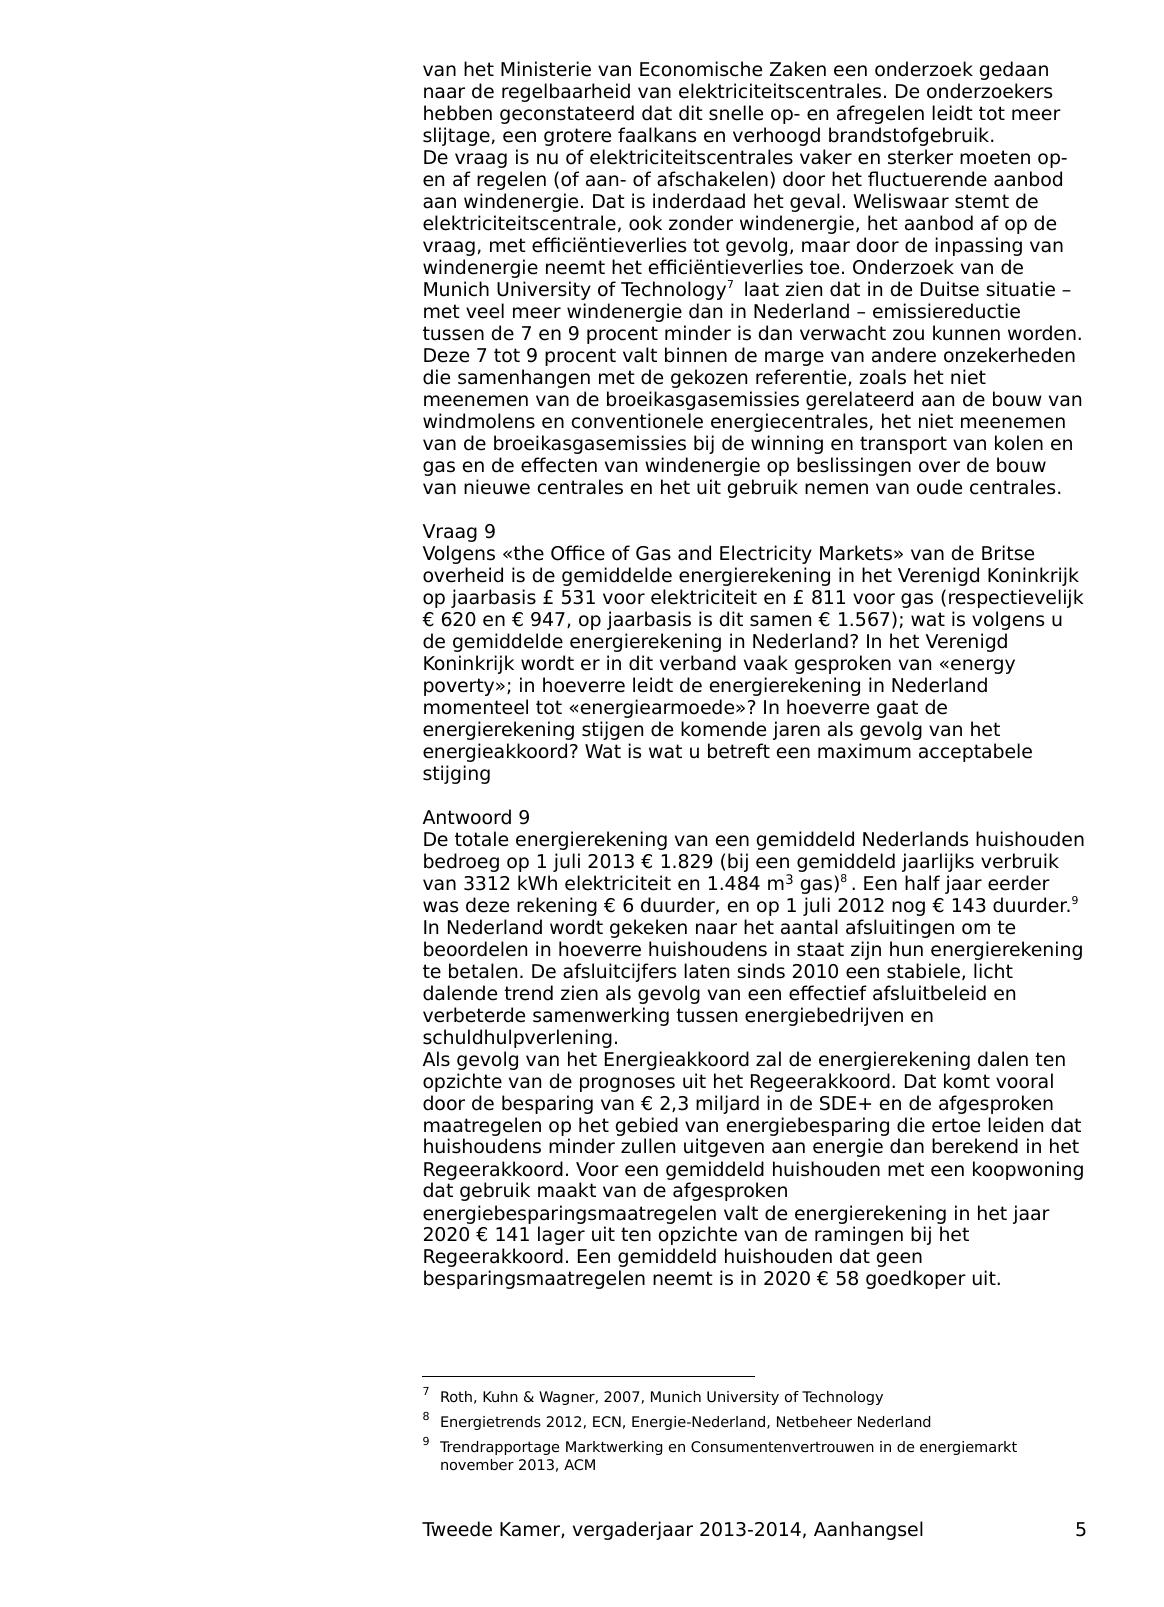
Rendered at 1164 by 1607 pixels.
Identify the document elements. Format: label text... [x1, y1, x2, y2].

text Energietrends 2012, ECN, Energie-Nederland, Netbeheer Nederland [422, 1410, 1087, 1432]
text Roth, Kuhn & Wagner, 2007, Munich University of Technology [422, 1385, 1087, 1407]
text Als gevolg van het Energieakkoord zal de energierekening dalen ten opzichte van de prognoses uit het Regeerakkoord. Dat komt vooral door de besparing van € 2,3 miljard in de SDE+ en de afgesproken maatregelen op het gebied van energiebesparing die ertoe leiden dat huishoudens minder zullen uitgeven aan energie dan berekend in het Regeerakkoord. Voor een gemiddeld huishouden met een koopwoning dat gebruik maakt van de afgesproken energiebesparingsmaatregelen valt de energierekening in het jaar 2020 € 141 lager uit ten opzichte van de ramingen bij het Regeerakkoord. Een gemiddeld huishouden dat geen besparingsmaatregelen neemt is in 2020 € 58 goedkoper uit. [422, 1048, 1087, 1290]
text De totale energierekening van een gemiddeld Nederlands huishouden bedroeg op 1 juli 2013 € 1.829 (bij een gemiddeld jaarlijks verbruik van 3312 kWh elektriciteit en 1.484 m3 gas). Een half jaar eerder was deze rekening € 6 duurder, en op 1 juli 2012 nog € 143 duurder. [422, 829, 1087, 917]
text Vraag 9 [422, 521, 1087, 543]
text Trendrapportage Marktwerking en Consumentenvertrouwen in de energiemarkt november 2013, ACM [422, 1435, 1087, 1474]
text Volgens «the Office of Gas and Electricity Markets» van de Britse overheid is de gemiddelde energierekening in het Verenigd Koninkrijk op jaarbasis £ 531 voor elektriciteit en £ 811 voor gas (respectievelijk € 620 en € 947, op jaarbasis is dit samen € 1.567); wat is volgens u de gemiddelde energierekening in Nederland? In het Verenigd Koninkrijk wordt er in dit verband vaak gesproken van «energy poverty»; in hoeverre leidt de energierekening in Nederland momenteel tot «energiearmoede»? In hoeverre gaat de energierekening stijgen de komende jaren als gevolg van het energieakkoord? Wat is wat u betreft een maximum acceptabele stijging [422, 543, 1087, 784]
text van het Ministerie van Economische Zaken een onderzoek gedaan naar de regelbaarheid van elektriciteitscentrales. De onderzoekers hebben geconstateerd dat dit snelle op- en afregelen leidt tot meer slijtage, een grotere faalkans en verhoogd brandstofgebruik. [422, 59, 1087, 147]
text Deze 7 tot 9 procent valt binnen de marge van andere onzekerheden die samenhangen met de gekozen referentie, zoals het niet meenemen van de broeikasgasemissies gerelateerd aan de bouw van windmolens en conventionele energiecentrales, het niet meenemen van de broeikasgasemissies bij de winning en transport van kolen en gas en de effecten van windenergie op beslissingen over de bouw van nieuwe centrales en het uit gebruik nemen van oude centrales. [422, 345, 1087, 499]
text De vraag is nu of elektriciteitscentrales vaker en sterker moeten op- en af regelen (of aan- of afschakelen) door het fluctuerende aanbod aan windenergie. Dat is inderdaad het geval. Weliswaar stemt de elektriciteitscentrale, ook zonder windenergie, het aanbod af op de vraag, met efficiëntieverlies tot gevolg, maar door de inpassing van windenergie neemt het efficiëntieverlies toe. Onderzoek van de Munich University of Technology laat zien dat in de Duitse situatie – met veel meer windenergie dan in Nederland – emissiereductie tussen de 7 en 9 procent minder is dan verwacht zou kunnen worden. [422, 147, 1087, 345]
text In Nederland wordt gekeken naar het aantal afsluitingen om te beoordelen in hoeverre huishoudens in staat zijn hun energierekening te betalen. De afsluitcijfers laten sinds 2010 een stabiele, licht dalende trend zien als gevolg van een effectief afsluitbeleid en verbeterde samenwerking tussen energiebedrijven en schuldhulpverlening. [422, 917, 1087, 1048]
text Antwoord 9 [422, 807, 1087, 829]
